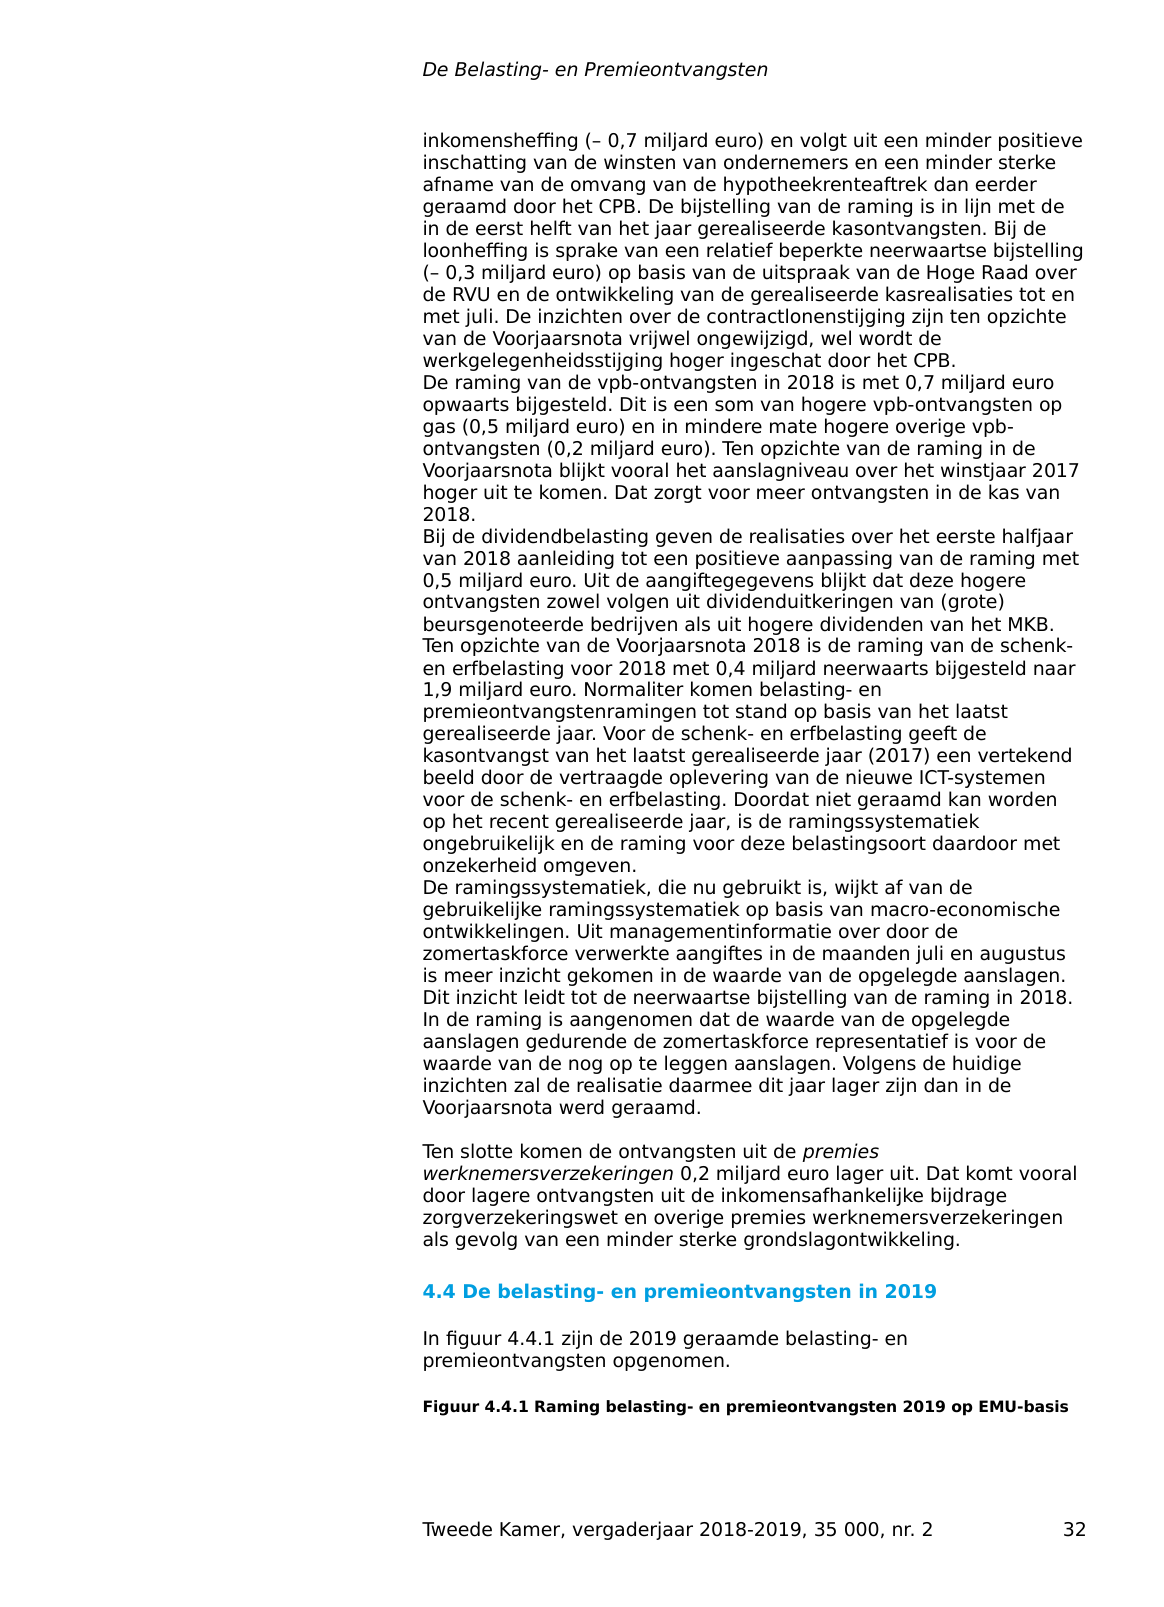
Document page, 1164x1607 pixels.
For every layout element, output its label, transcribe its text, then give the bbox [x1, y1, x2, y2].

subtitle 4.4 De belasting- en premieontvangsten in 2019 [422, 1281, 1087, 1303]
text Ten opzichte van de Voorjaarsnota 2018 is de raming van de schenk- en erfbelasting voor 2018 met 0,4 miljard neerwaarts bijgesteld naar 1,9 miljard euro. Normaliter komen belasting- en premieontvangstenramingen tot stand op basis van het laatst gerealiseerde jaar. Voor de schenk- en erfbelasting geeft de kasontvangst van het laatst gerealiseerde jaar (2017) een vertekend beeld door de vertraagde oplevering van de nieuwe ICT-systemen voor de schenk- en erfbelasting. Doordat niet geraamd kan worden op het recent gerealiseerde jaar, is de ramingssystematiek ongebruikelijk en de raming voor deze belastingsoort daardoor met onzekerheid omgeven. [422, 635, 1087, 877]
text Ten slotte komen de ontvangsten uit de premies werknemersverzekeringen 0,2 miljard euro lager uit. Dat komt vooral door lagere ontvangsten uit de inkomensafhankelijke bijdrage zorgverzekeringswet en overige premies werknemersverzekeringen als gevolg van een minder sterke grondslagontwikkeling. [422, 1141, 1087, 1251]
text De ramingssystematiek, die nu gebruikt is, wijkt af van de gebruikelijke ramingssystematiek op basis van macro-economische ontwikkelingen. Uit managementinformatie over door de zomertaskforce verwerkte aangiftes in de maanden juli en augustus is meer inzicht gekomen in de waarde van de opgelegde aanslagen. Dit inzicht leidt tot de neerwaartse bijstelling van de raming in 2018. In de raming is aangenomen dat de waarde van de opgelegde aanslagen gedurende de zomertaskforce representatief is voor de waarde van de nog op te leggen aanslagen. Volgens de huidige inzichten zal de realisatie daarmee dit jaar lager zijn dan in de Voorjaarsnota werd geraamd. [422, 877, 1087, 1119]
text De raming van de vpb-ontvangsten in 2018 is met 0,7 miljard euro opwaarts bijgesteld. Dit is een som van hogere vpb-ontvangsten op gas (0,5 miljard euro) en in mindere mate hogere overige vpb-ontvangsten (0,2 miljard euro). Ten opzichte van de raming in de Voorjaarsnota blijkt vooral het aanslagniveau over het winstjaar 2017 hoger uit te komen. Dat zorgt voor meer ontvangsten in de kas van 2018. [422, 372, 1087, 526]
text Figuur 4.4.1 Raming belasting- en premieontvangsten 2019 op EMU-basis [422, 1398, 1072, 1416]
text Bij de dividendbelasting geven de realisaties over het eerste halfjaar van 2018 aanleiding tot een positieve aanpassing van de raming met 0,5 miljard euro. Uit de aangiftegegevens blijkt dat deze hogere ontvangsten zowel volgen uit dividenduitkeringen van (grote) beursgenoteerde bedrijven als uit hogere dividenden van het MKB. [422, 526, 1087, 635]
text inkomensheffing (– 0,7 miljard euro) en volgt uit een minder positieve inschatting van de winsten van ondernemers en een minder sterke afname van de omvang van de hypotheekrenteaftrek dan eerder geraamd door het CPB. De bijstelling van de raming is in lijn met de in de eerst helft van het jaar gerealiseerde kasontvangsten. Bij de loonheffing is sprake van een relatief beperkte neerwaartse bijstelling (– 0,3 miljard euro) op basis van de uitspraak van de Hoge Raad over de RVU en de ontwikkeling van de gerealiseerde kasrealisaties tot en met juli. De inzichten over de contractlonenstijging zijn ten opzichte van de Voorjaarsnota vrijwel ongewijzigd, wel wordt de werkgelegenheidsstijging hoger ingeschat door het CPB. [422, 130, 1087, 372]
text In figuur 4.4.1 zijn de 2019 geraamde belasting- en premieontvangsten opgenomen. [422, 1328, 1087, 1372]
